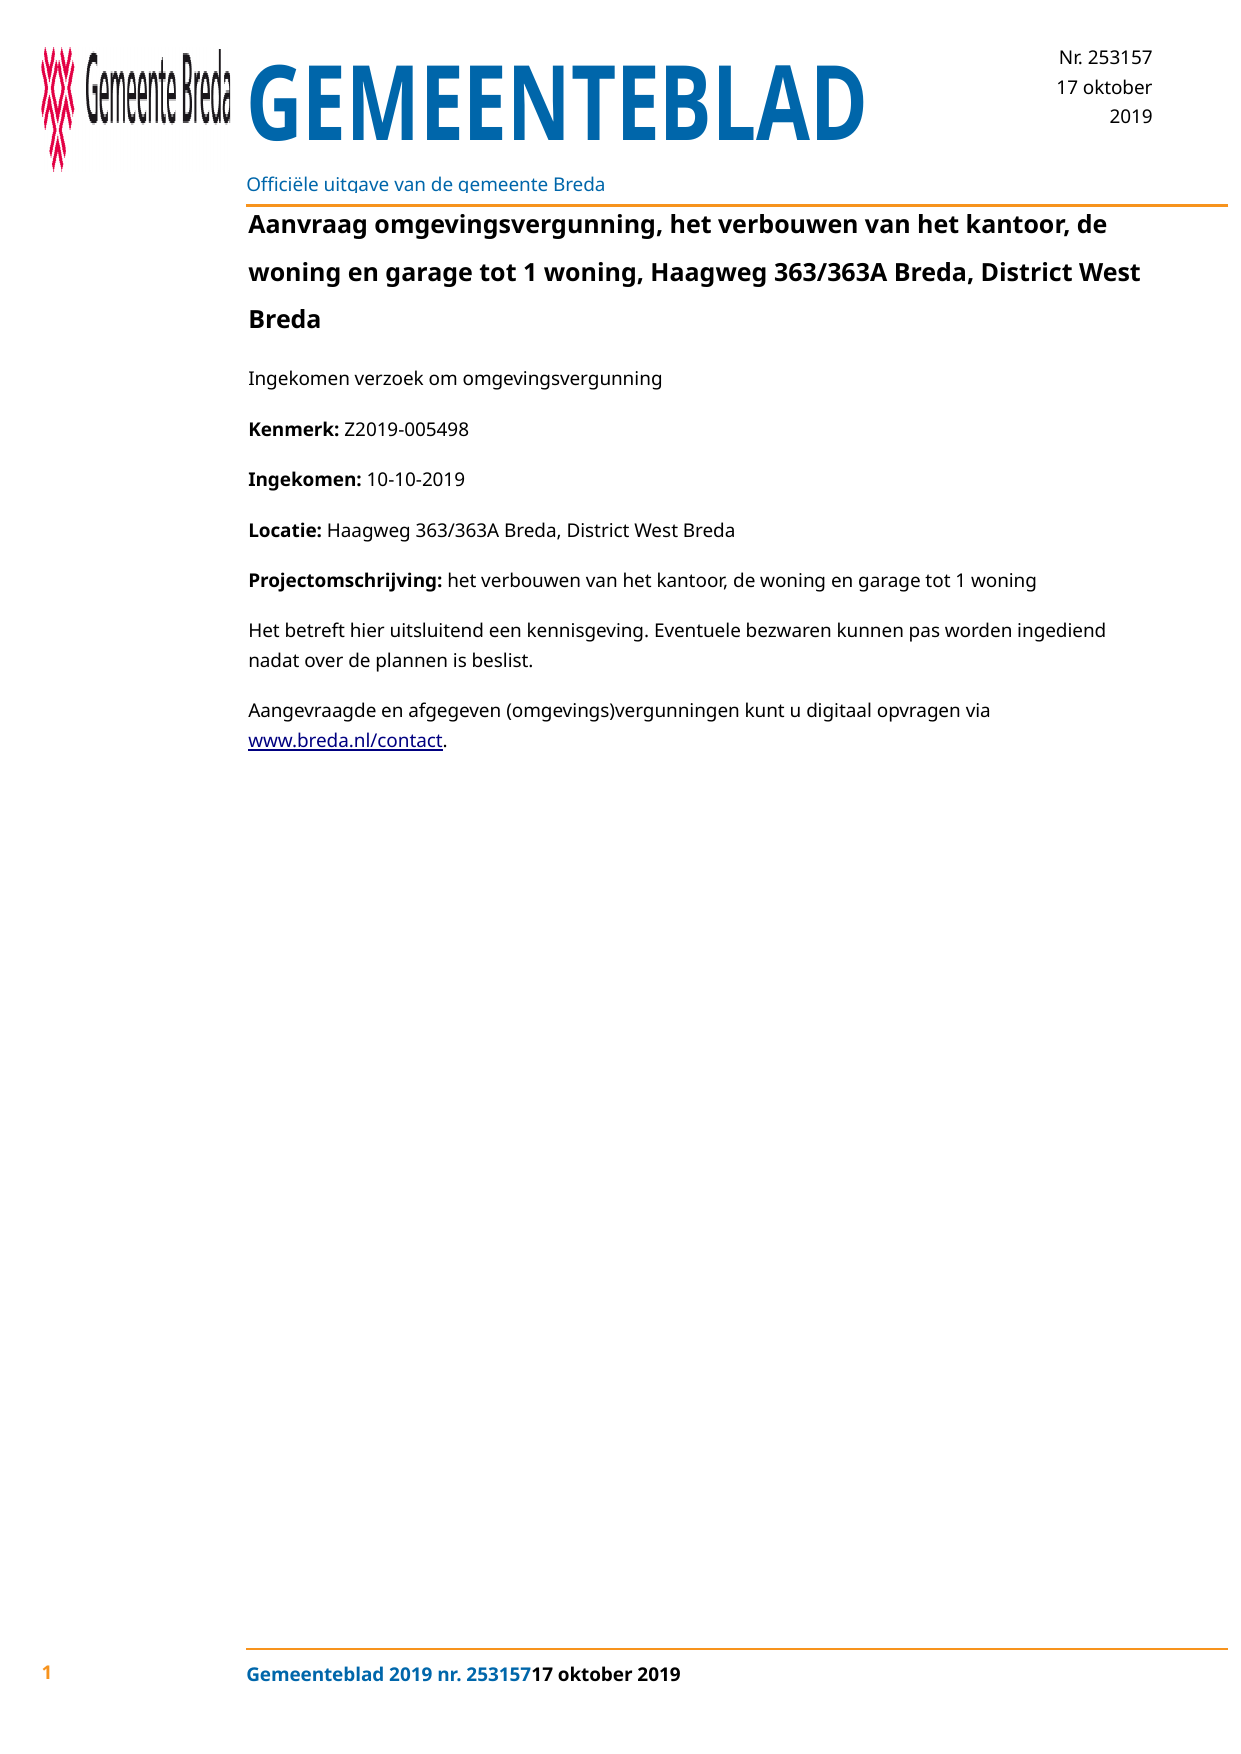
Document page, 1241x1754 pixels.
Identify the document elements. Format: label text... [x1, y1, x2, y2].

text Locatie: Haagweg 363/363A Breda, District West Breda [248, 517, 1152, 542]
text Aanvraag omgevingsvergunning, het verbouwen van het kantoor, de woning en garage tot 1 woning, Haagweg 363/363A Breda, District West Breda [248, 207, 1152, 336]
text Het betreft hier uitsluitend een kennisgeving. Eventuele bezwaren kunnen pas worden ingediend nadat over de plannen is beslist. [248, 618, 1152, 673]
text Kenmerk: Z2019-005498 [248, 416, 1152, 442]
text Ingekomen verzoek om omgevingsvergunning [248, 366, 1152, 391]
text Ingekomen: 10-10-2019 [248, 466, 1152, 492]
text Projectomschrijving: het verbouwen van het kantoor, de woning en garage tot 1 woning [248, 567, 1152, 593]
text Aangevraagde en afgegeven (omgevings)vergunningen kunt u digitaal opvragen via www.breda.nl/contact. [248, 698, 1152, 753]
picture [41, 47, 231, 172]
